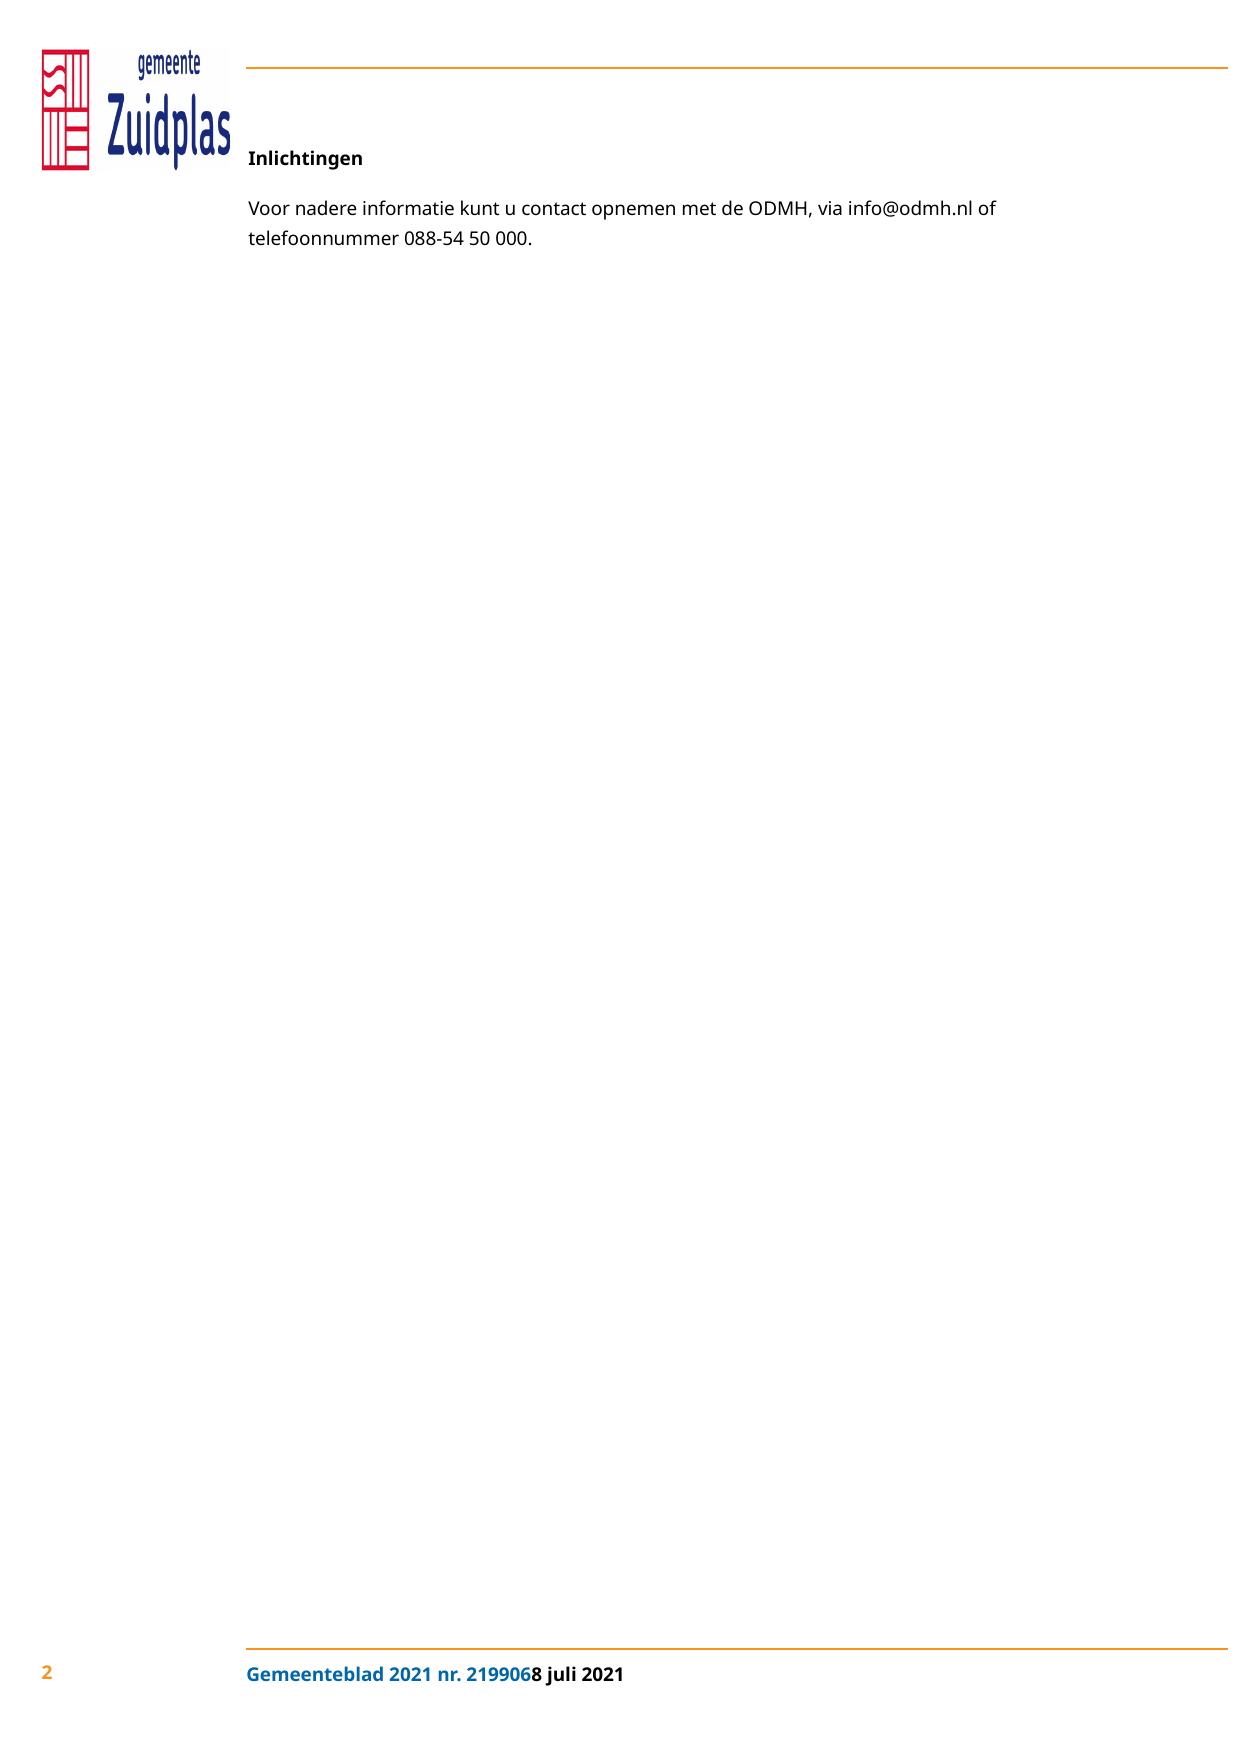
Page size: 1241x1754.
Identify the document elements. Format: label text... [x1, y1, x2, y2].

picture [41, 47, 231, 172]
text Inlichtingen [248, 145, 1152, 171]
text Voor nadere informatie kunt u contact opnemen met de ODMH, via info@odmh.nl of telefoonnummer 088-54 50 000. [248, 196, 1152, 251]
